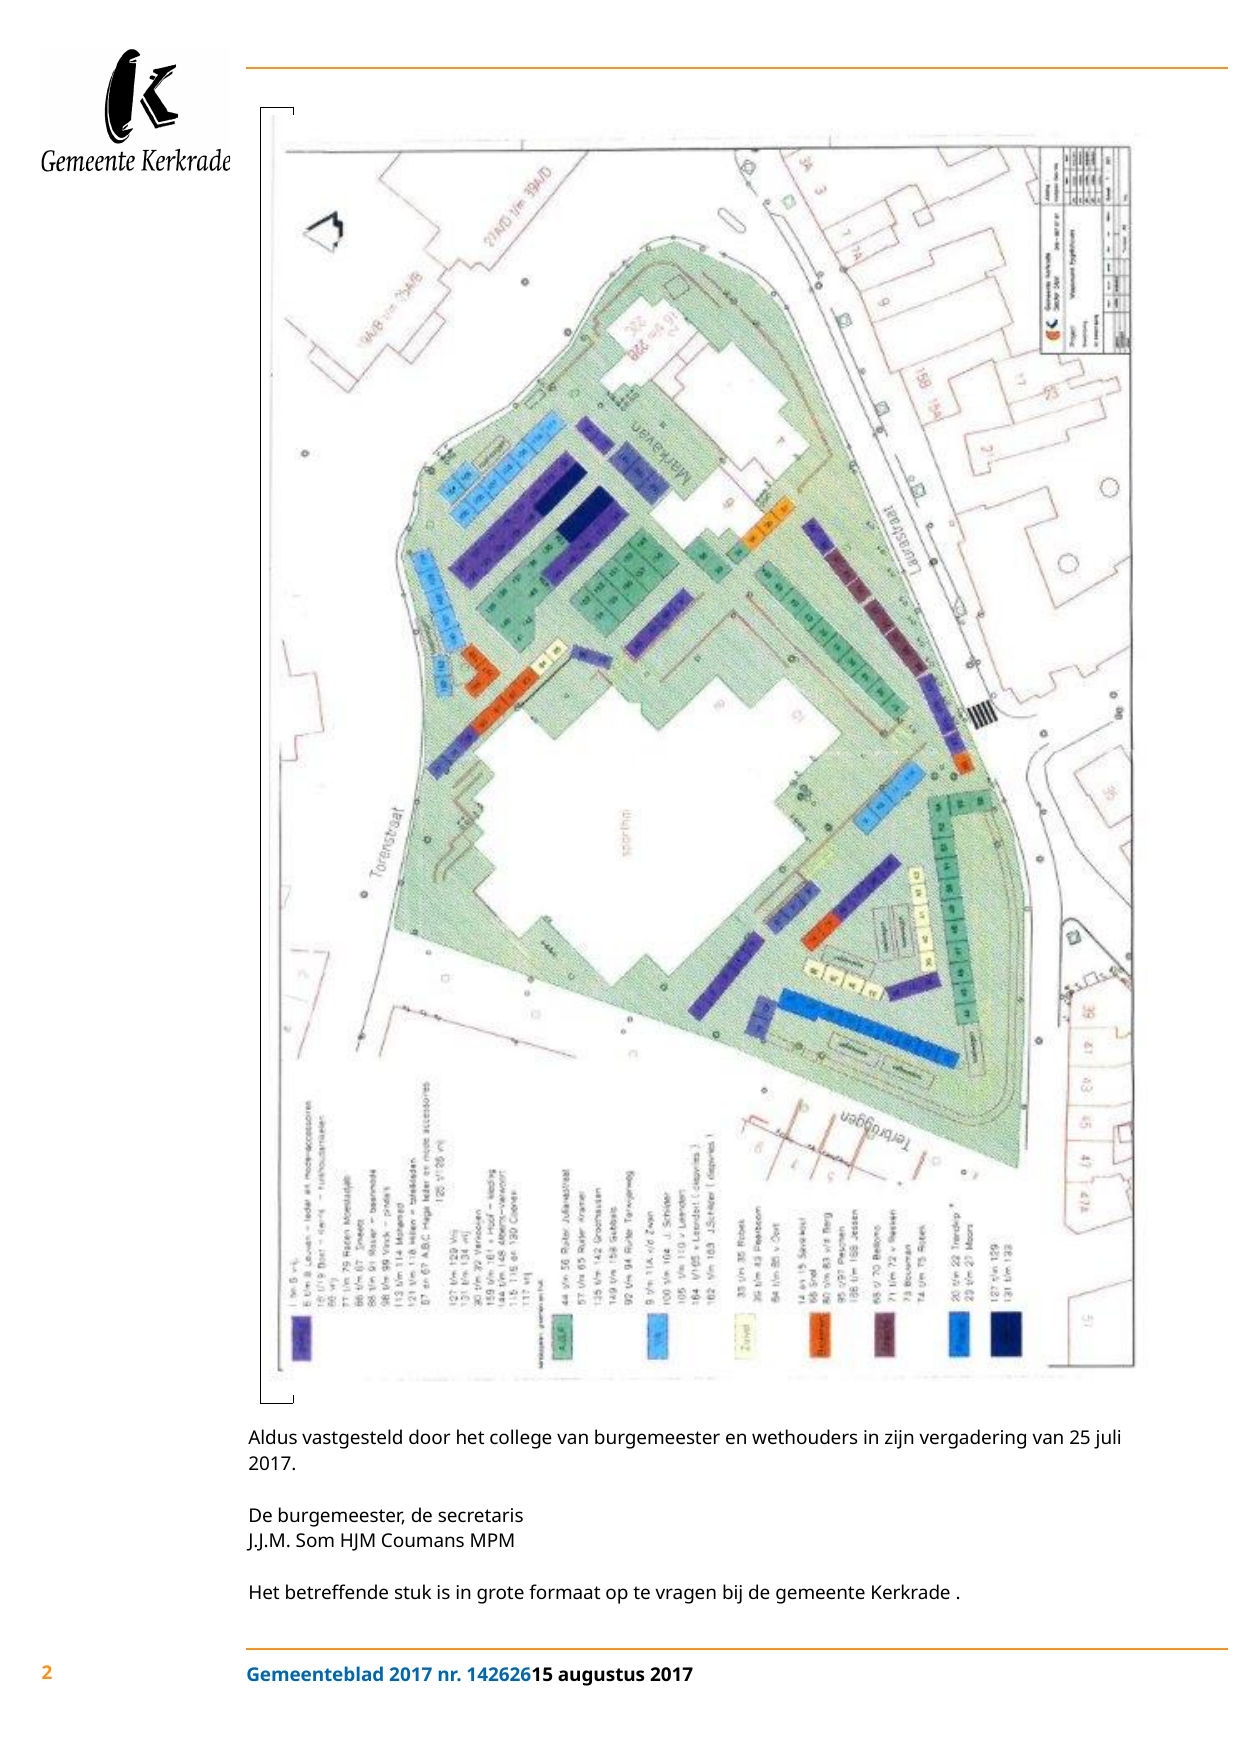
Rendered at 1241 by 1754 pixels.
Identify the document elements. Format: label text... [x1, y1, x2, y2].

text De burgemeester, de secretaris [248, 1502, 1152, 1527]
picture [268, 115, 1173, 1395]
text Het betreffende stuk is in grote formaat op te vragen bij de gemeente Kerkrade . [248, 1579, 1152, 1605]
text J.J.M. Som HJM Coumans MPM [248, 1527, 1152, 1553]
text Aldus vastgesteld door het college van burgemeester en wethouders in zijn vergadering van 25 juli 2017. [248, 1424, 1152, 1476]
picture [41, 47, 231, 172]
